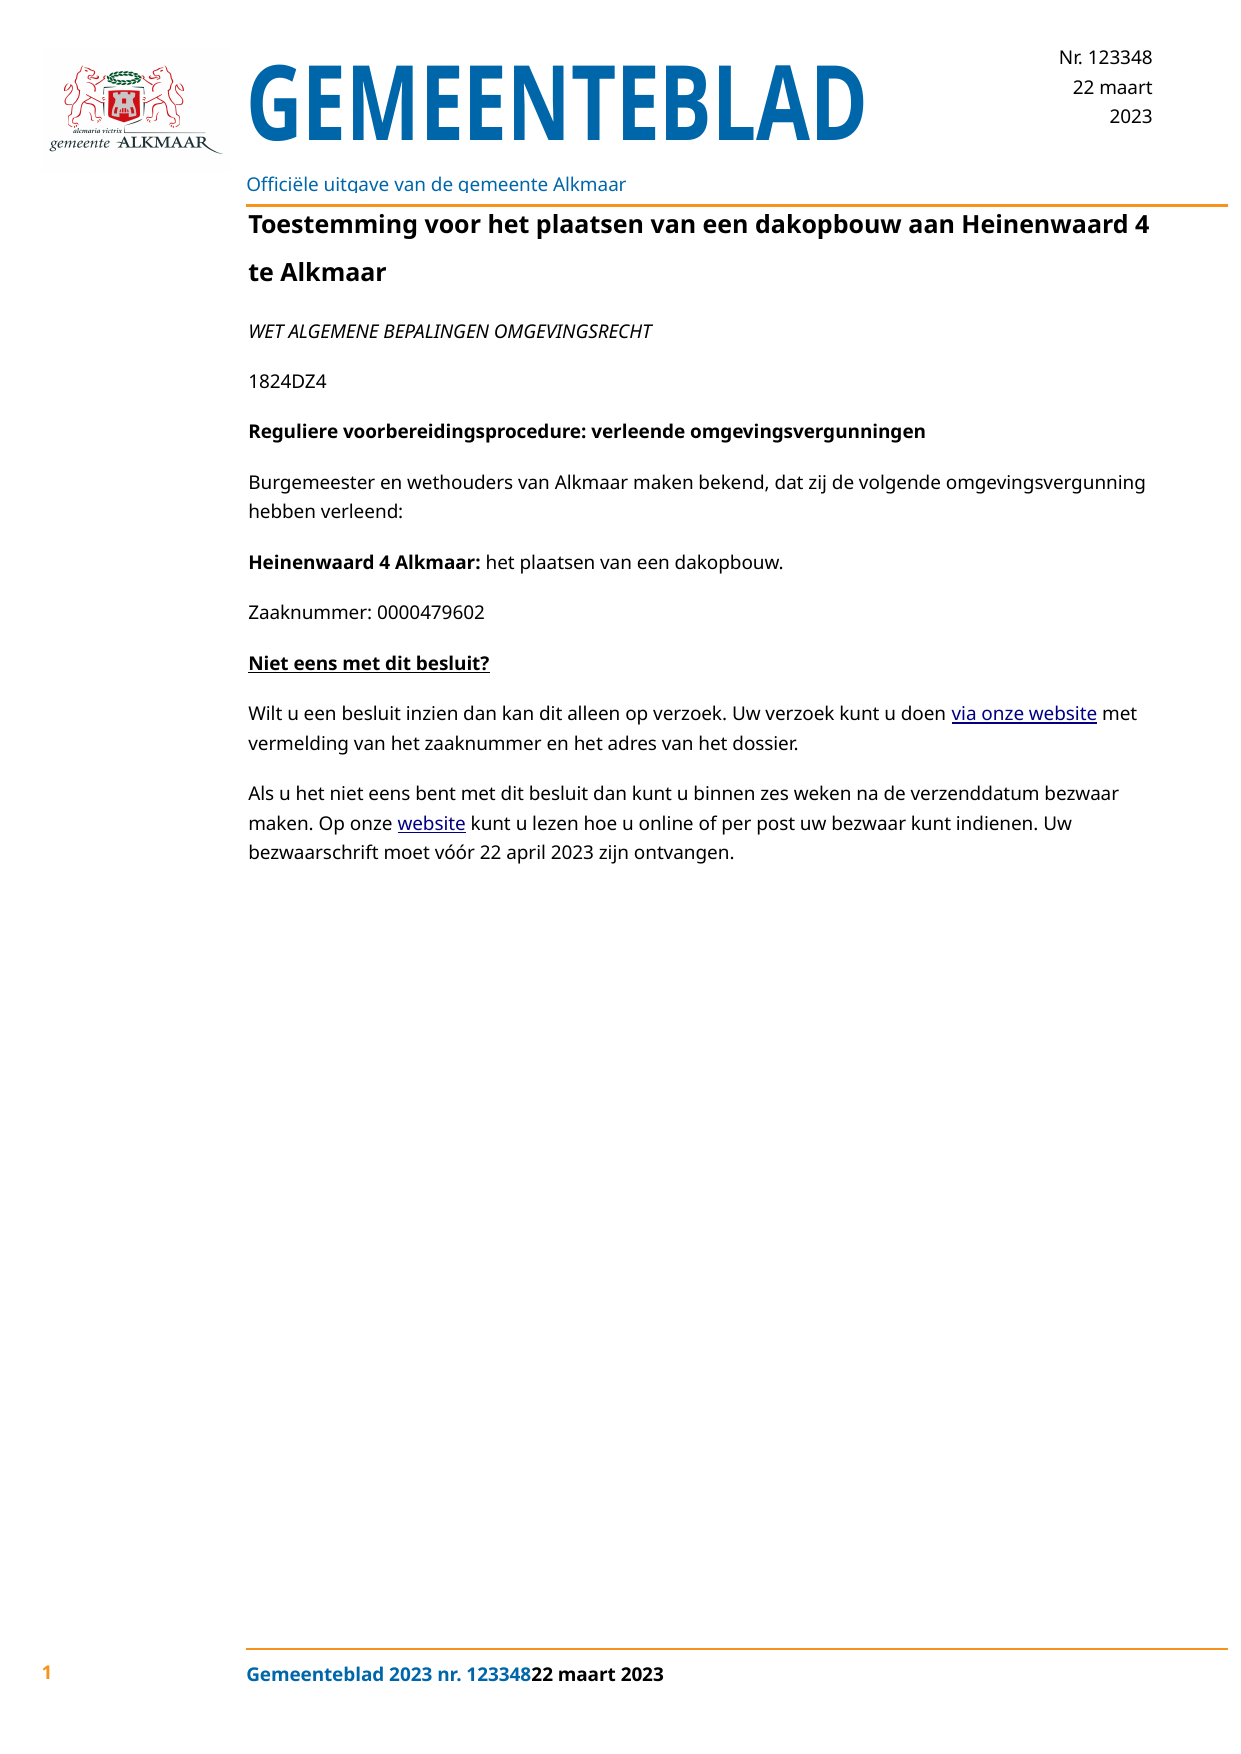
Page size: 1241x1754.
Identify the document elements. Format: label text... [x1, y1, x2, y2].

picture [41, 47, 231, 172]
text Toestemming voor het plaatsen van een dakopbouw aan Heinenwaard 4 te Alkmaar [248, 207, 1152, 288]
text Reguliere voorbereidingsprocedure: verleende omgevingsvergunningen [248, 419, 1152, 444]
text Als u het niet eens bent met dit besluit dan kunt u binnen zes weken na de verzenddatum bezwaar maken. Op onze website kunt u lezen hoe u online of per post uw bezwaar kunt indienen. Uw bezwaarschrift moet vóór 22 april 2023 zijn ontvangen. [248, 780, 1152, 865]
text Heinenwaard 4 Alkmaar: het plaatsen van een dakopbouw. [248, 549, 1152, 575]
text Burgemeester en wethouders van Alkmaar maken bekend, dat zij de volgende omgevingsvergunning hebben verleend: [248, 469, 1152, 524]
text Wilt u een besluit inzien dan kan dit alleen op verzoek. Uw verzoek kunt u doen via onze website met vermelding van het zaaknummer en het adres van het dossier. [248, 700, 1152, 756]
text 1824DZ4 [248, 368, 1152, 394]
text WET ALGEMENE BEPALINGEN OMGEVINGSRECHT [248, 318, 1152, 344]
text Zaaknummer: 0000479602 [248, 599, 1152, 625]
text Niet eens met dit besluit? [248, 650, 1152, 676]
